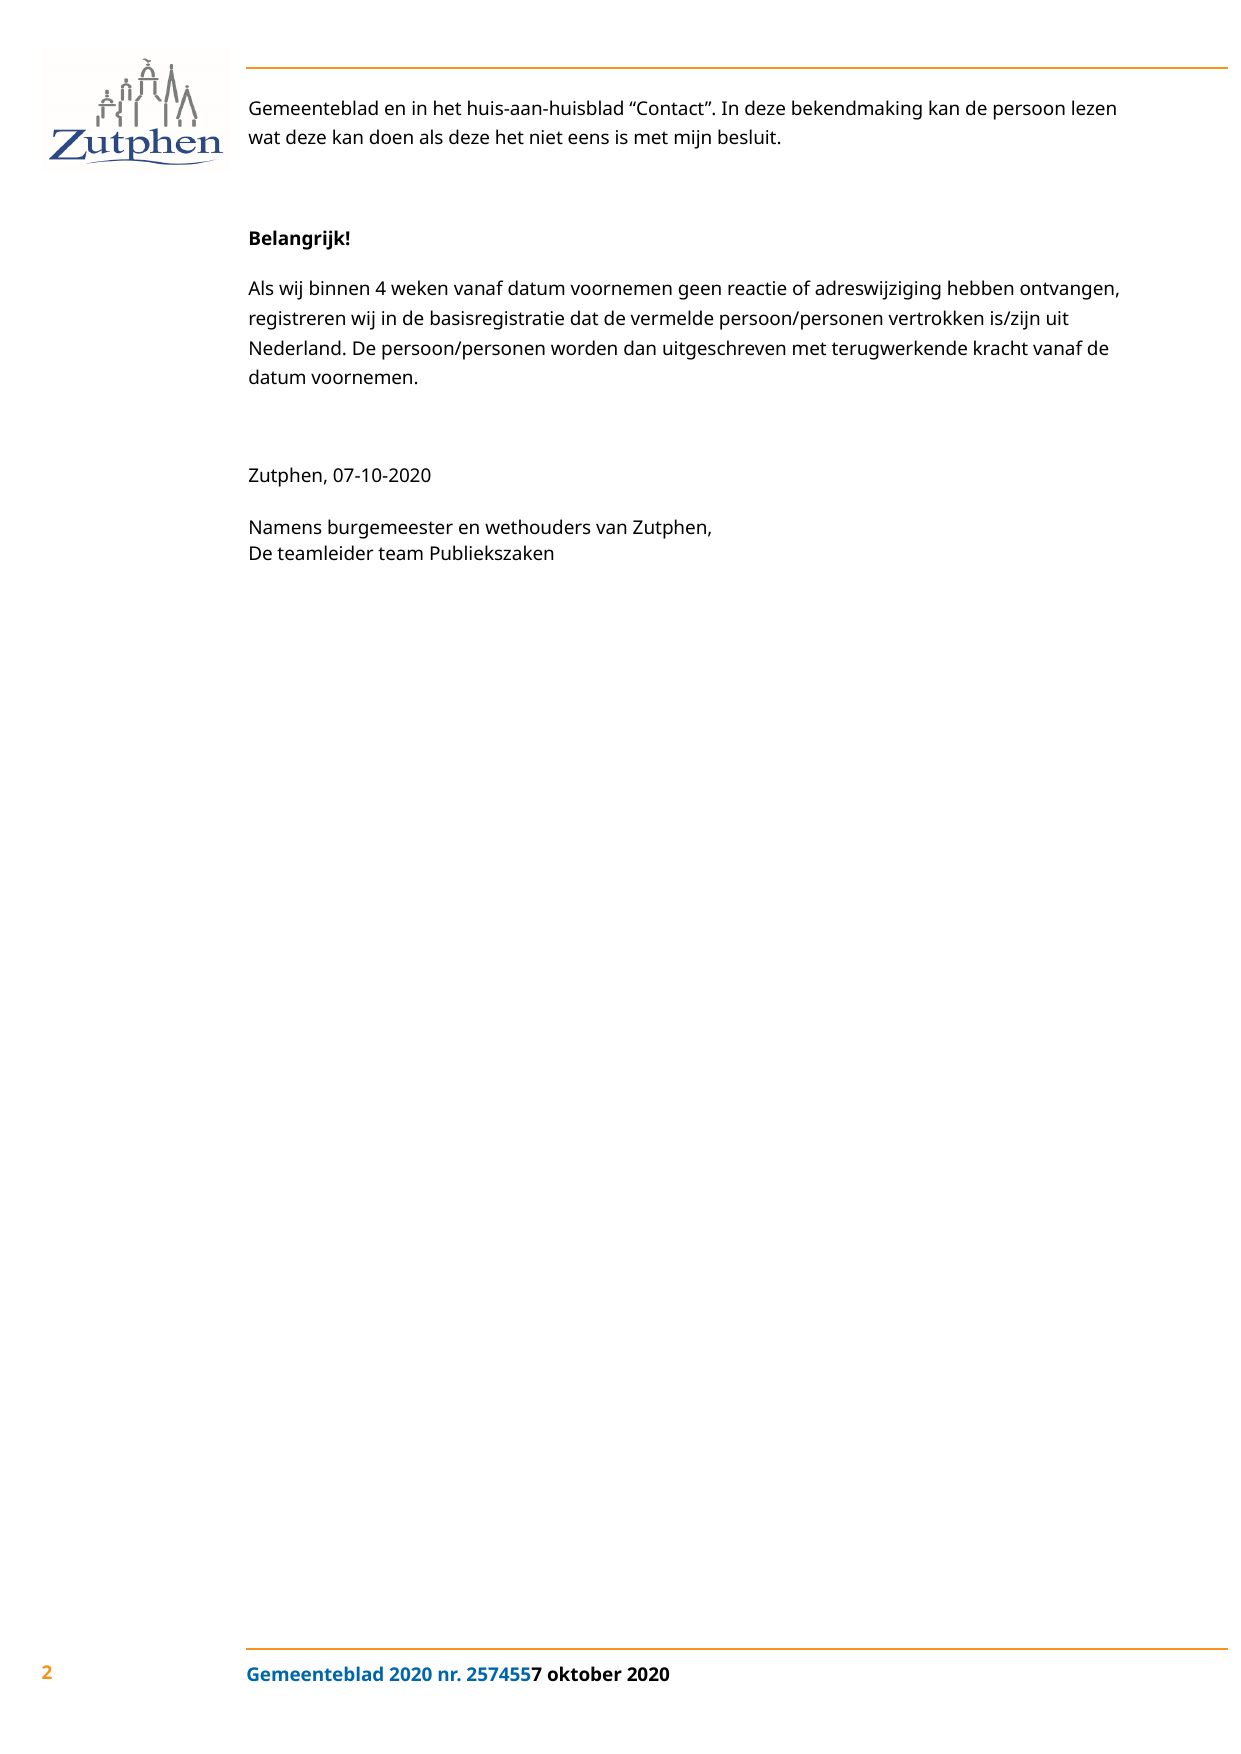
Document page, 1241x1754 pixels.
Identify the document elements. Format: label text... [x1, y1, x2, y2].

text Belangrijk! [248, 225, 1152, 251]
text Zutphen, 07-10-2020 [248, 463, 1152, 488]
text Gemeenteblad en in het huis-aan-huisblad “Contact”. In deze bekendmaking kan de persoon lezen wat deze kan doen als deze het niet eens is met mijn besluit. [248, 95, 1152, 150]
text Namens burgemeester en wethouders van Zutphen, [248, 514, 1152, 540]
text De teamleider team Publiekszaken [248, 540, 1152, 566]
picture [41, 47, 231, 172]
text Als wij binnen 4 weken vanaf datum voornemen geen reactie of adreswijziging hebben ontvangen, registreren wij in de basisregistratie dat de vermelde persoon/personen vertrokken is/zijn uit Nederland. De persoon/personen worden dan uitgeschreven met terugwerkende kracht vanaf de datum voornemen. [248, 276, 1152, 390]
